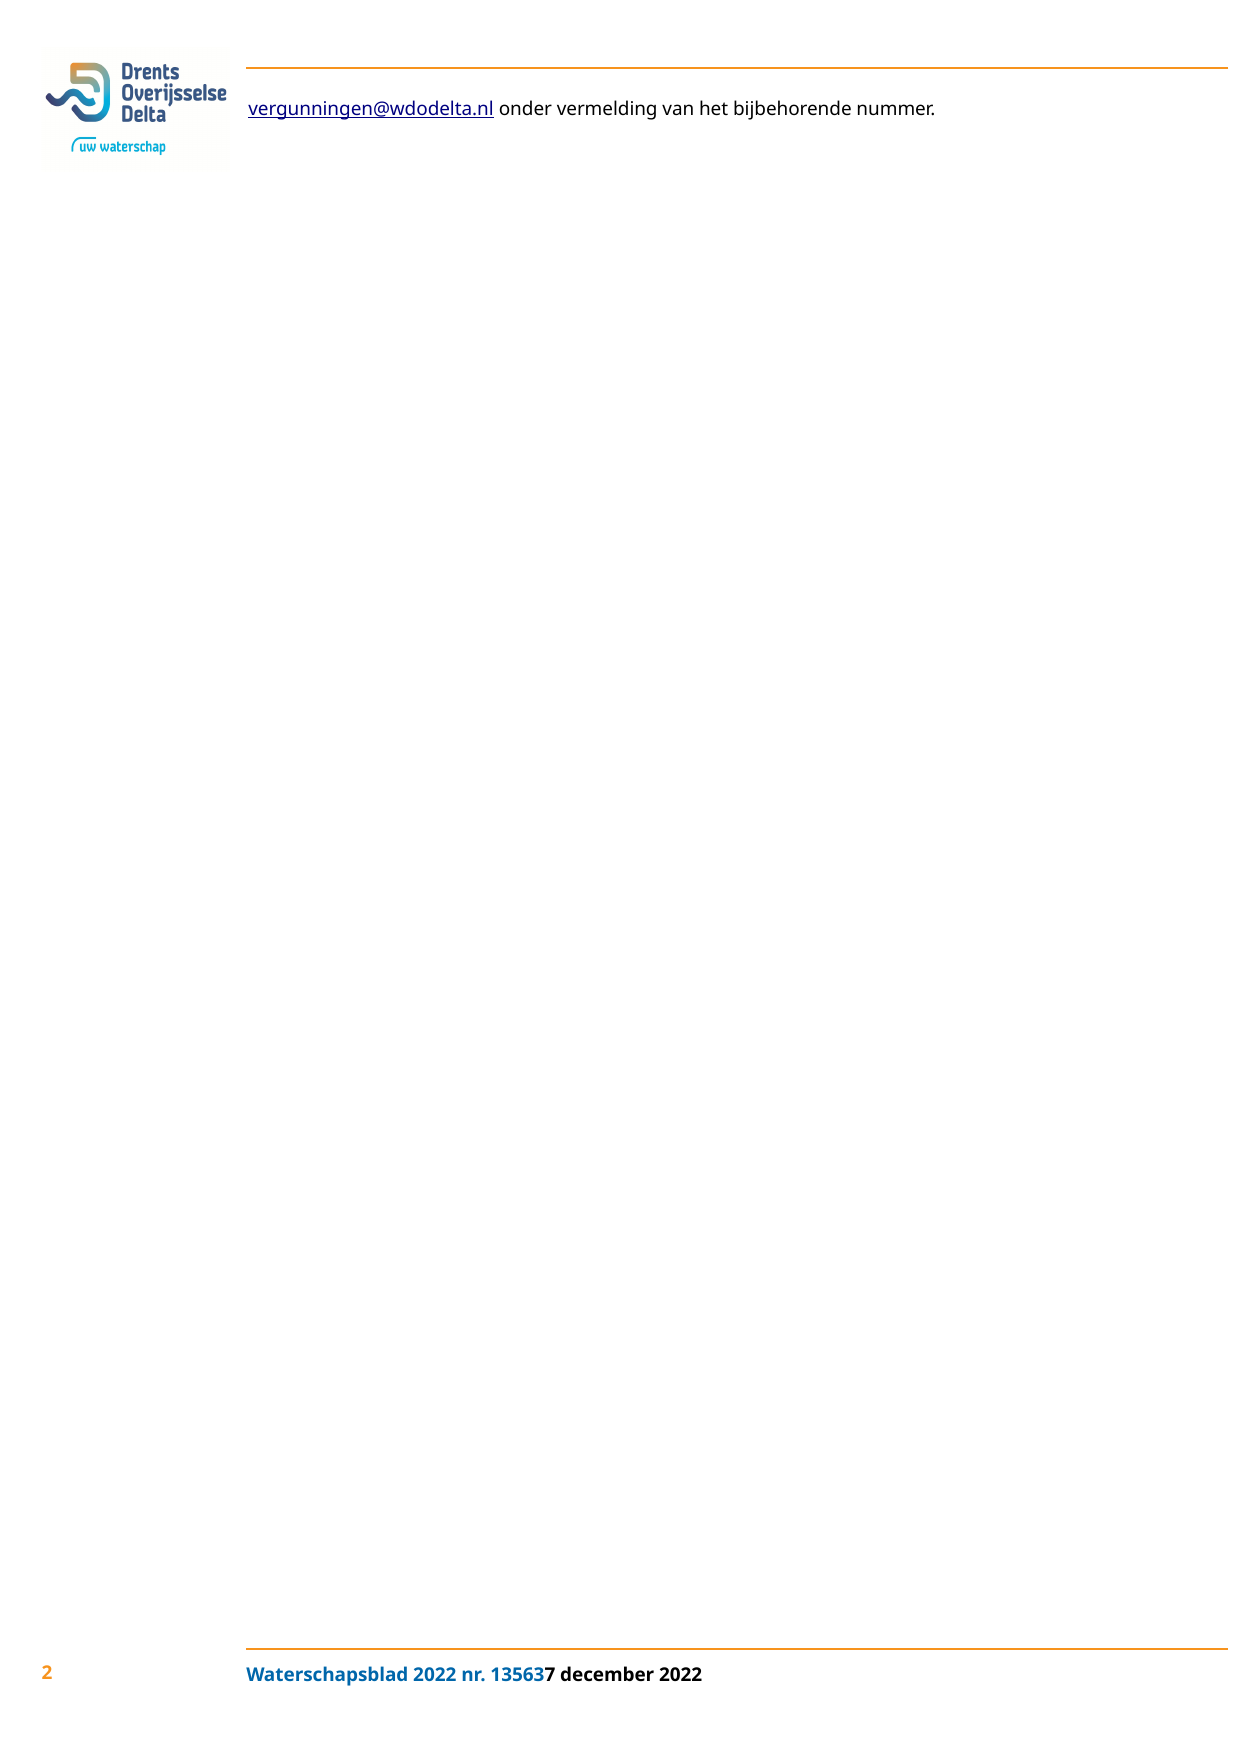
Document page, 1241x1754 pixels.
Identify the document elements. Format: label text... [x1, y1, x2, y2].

text vergunningen@wdodelta.nl onder vermelding van het bijbehorende nummer. [248, 95, 1152, 121]
picture [41, 47, 231, 172]
